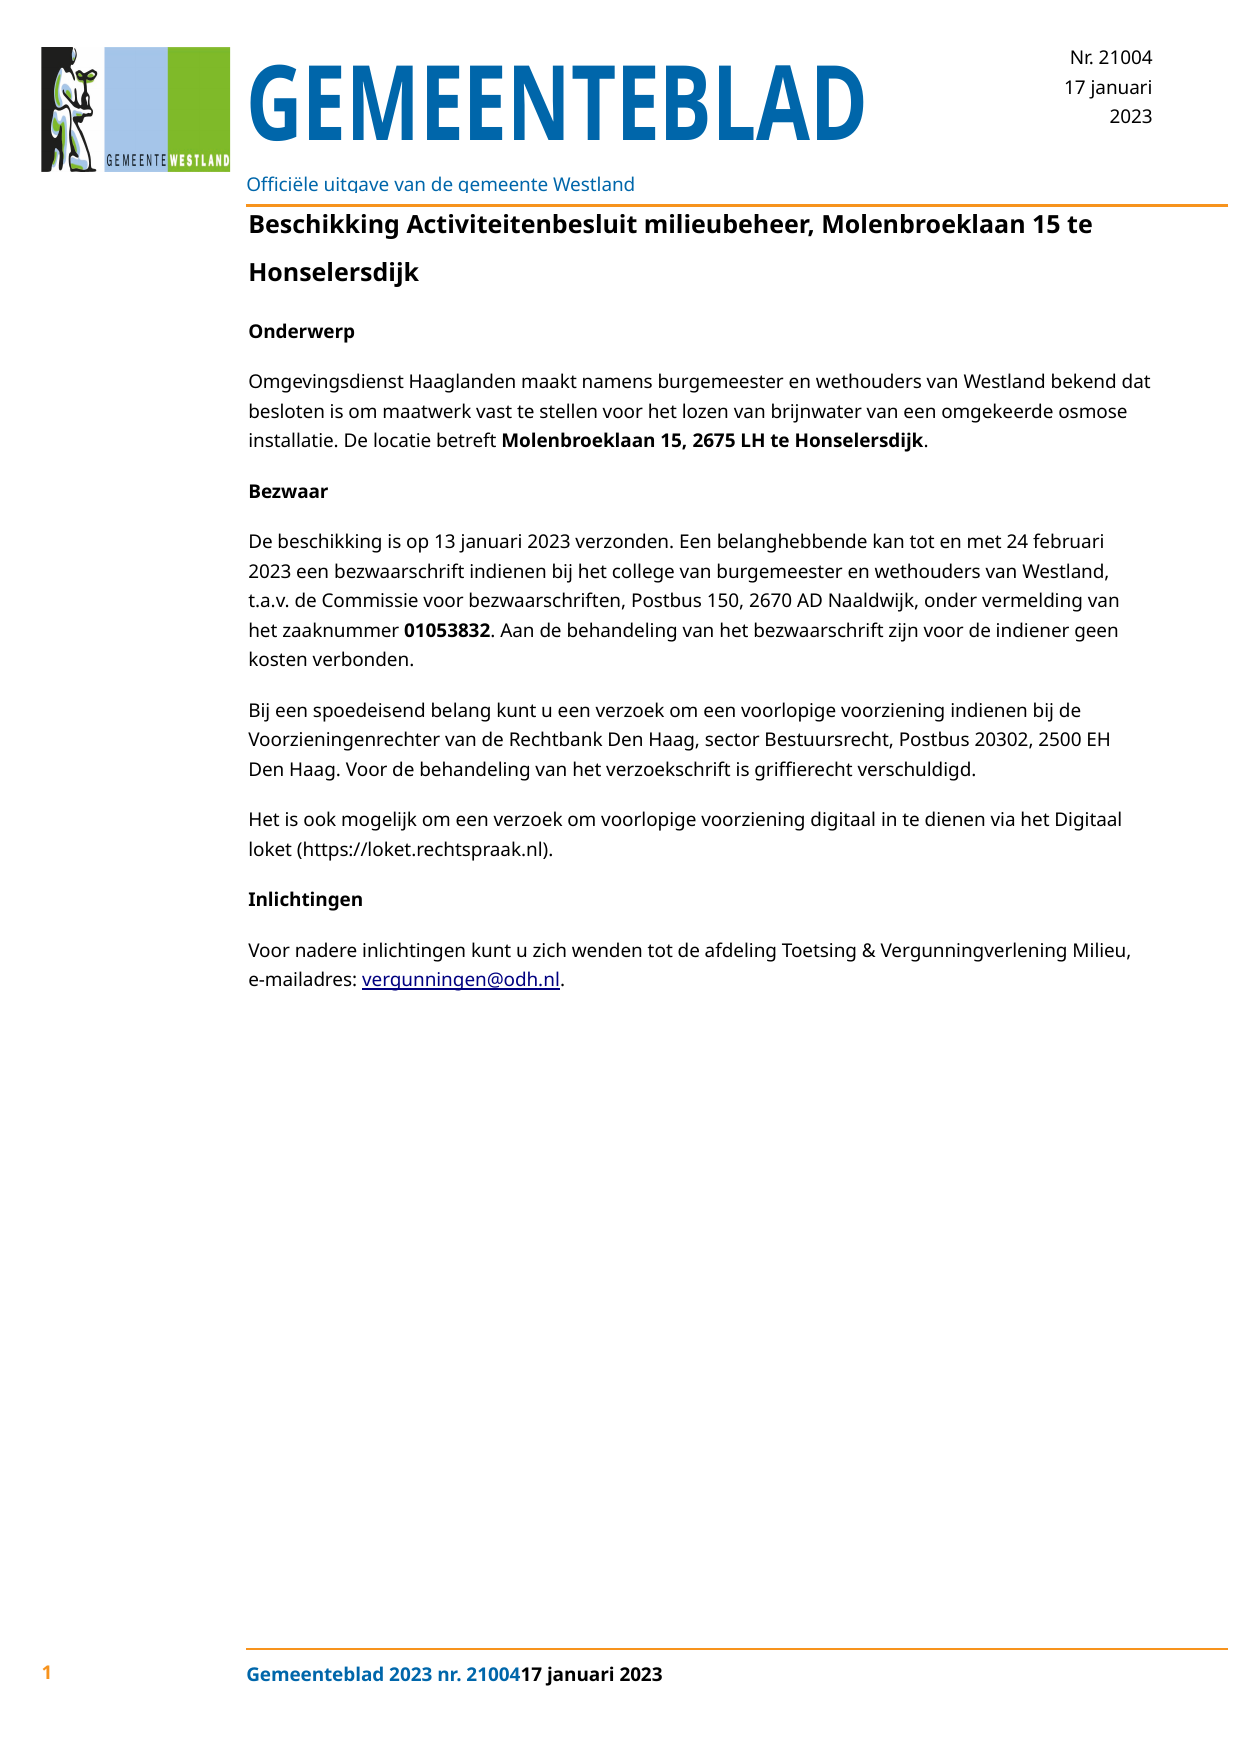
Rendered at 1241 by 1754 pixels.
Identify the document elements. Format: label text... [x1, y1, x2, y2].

text De beschikking is op 13 januari 2023 verzonden. Een belanghebbende kan tot en met 24 februari 2023 een bezwaarschrift indienen bij het college van burgemeester en wethouders van Westland, t.a.v. de Commissie voor bezwaarschriften, Postbus 150, 2670 AD Naaldwijk, onder vermelding van het zaaknummer 01053832. Aan de behandeling van het bezwaarschrift zijn voor de indiener geen kosten verbonden. [248, 528, 1152, 672]
text Beschikking Activiteitenbesluit milieubeheer, Molenbroeklaan 15 te Honselersdijk [248, 207, 1152, 288]
text Inlichtingen [248, 887, 1152, 912]
text Het is ook mogelijk om een verzoek om voorlopige voorziening digitaal in te dienen via het Digitaal loket (https://loket.rechtspraak.nl). [248, 807, 1152, 862]
text Onderwerp [248, 318, 1152, 344]
picture [41, 47, 231, 172]
text Voor nadere inlichtingen kunt u zich wenden tot de afdeling Toetsing & Vergunningverlening Milieu, e-mailadres: vergunningen@odh.nl. [248, 937, 1152, 992]
text Bezwaar [248, 478, 1152, 504]
text Omgevingsdienst Haaglanden maakt namens burgemeester en wethouders van Westland bekend dat besloten is om maatwerk vast te stellen voor het lozen van brijnwater van een omgekeerde osmose installatie. De locatie betreft Molenbroeklaan 15, 2675 LH te Honselersdijk. [248, 368, 1152, 453]
text Bij een spoedeisend belang kunt u een verzoek om een voorlopige voorziening indienen bij de Voorzieningenrechter van de Rechtbank Den Haag, sector Bestuursrecht, Postbus 20302, 2500 EH Den Haag. Voor de behandeling van het verzoekschrift is griffierecht verschuldigd. [248, 697, 1152, 782]
